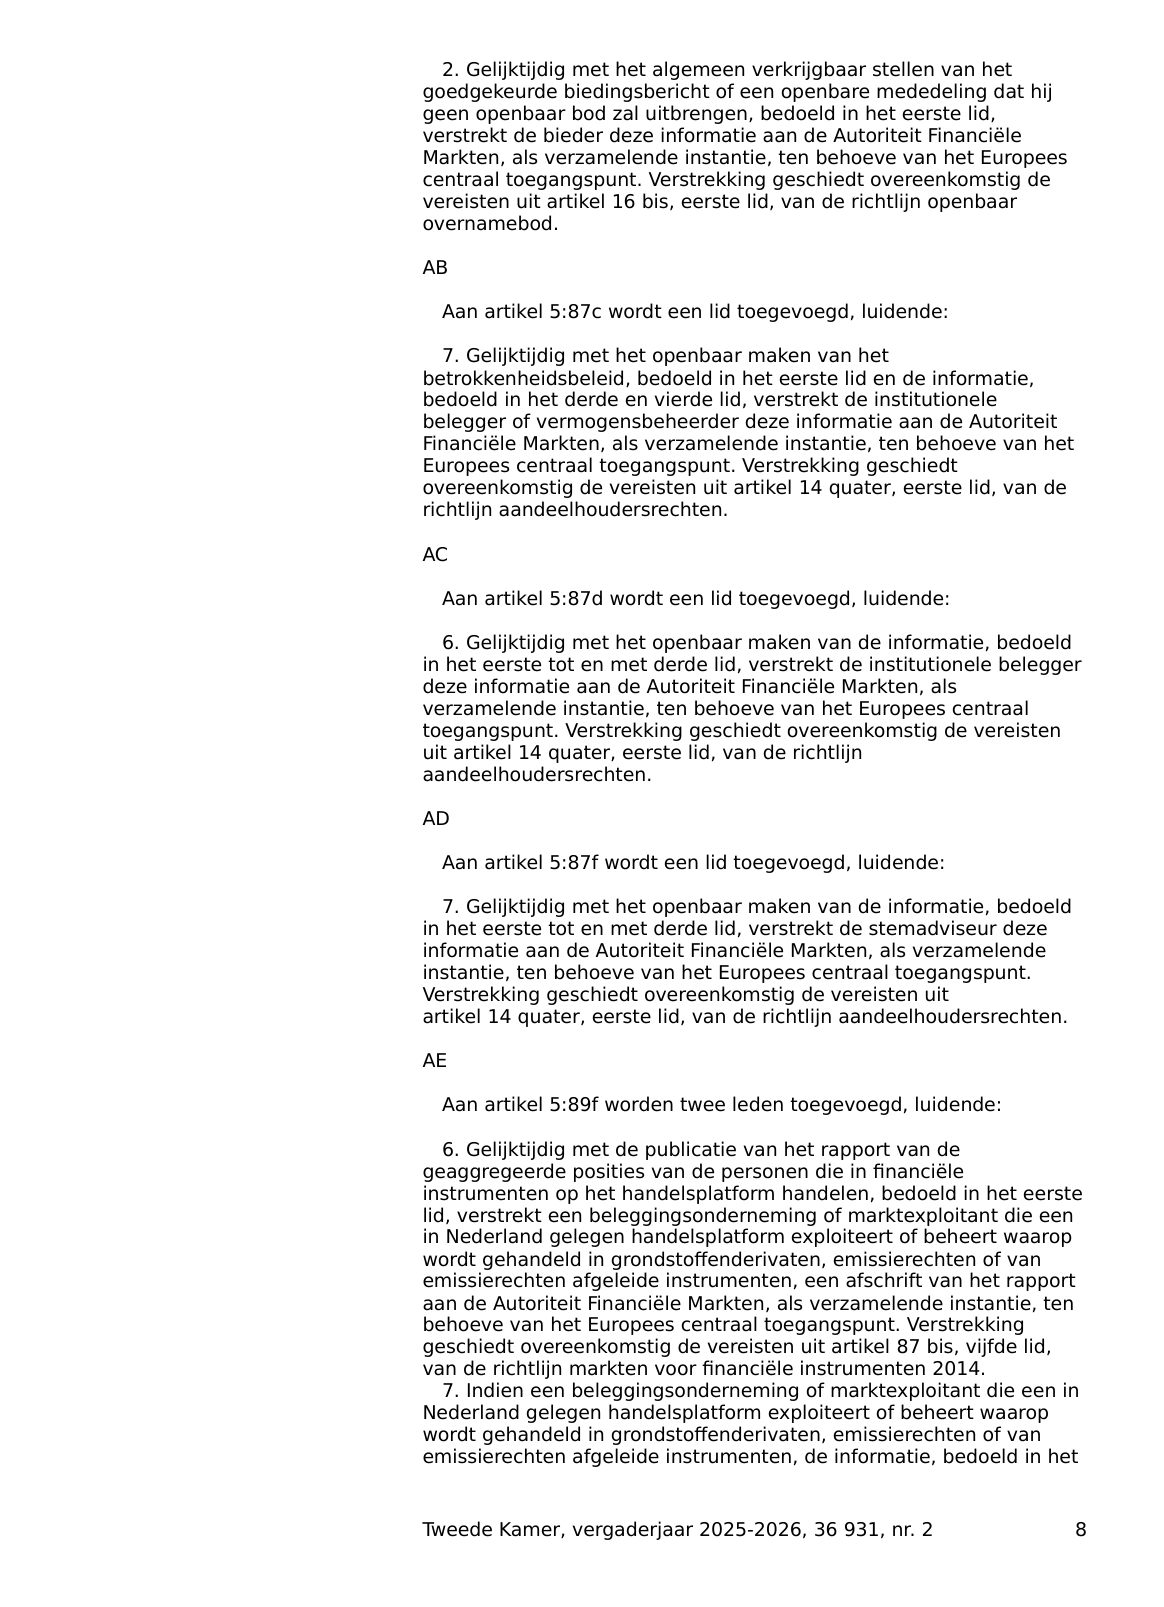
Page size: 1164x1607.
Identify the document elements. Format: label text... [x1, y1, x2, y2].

text AC [422, 543, 1087, 565]
text AD [422, 808, 1087, 830]
text 2. Gelijktijdig met het algemeen verkrijgbaar stellen van het goedgekeurde biedingsbericht of een openbare mededeling dat hij geen openbaar bod zal uitbrengen, bedoeld in het eerste lid, verstrekt de bieder deze informatie aan de Autoriteit Financiële Markten, als verzamelende instantie, ten behoeve van het Europees centraal toegangspunt. Verstrekking geschiedt overeenkomstig de vereisten uit artikel 16 bis, eerste lid, van de richtlijn openbaar overnamebod. [422, 59, 1087, 235]
text AB [422, 257, 1087, 279]
text 6. Gelijktijdig met het openbaar maken van de informatie, bedoeld in het eerste tot en met derde lid, verstrekt de institutionele belegger deze informatie aan de Autoriteit Financiële Markten, als verzamelende instantie, ten behoeve van het Europees centraal toegangspunt. Verstrekking geschiedt overeenkomstig de vereisten uit artikel 14 quater, eerste lid, van de richtlijn aandeelhoudersrechten. [422, 632, 1087, 786]
text Aan artikel 5:89f worden twee leden toegevoegd, luidende: [422, 1094, 1087, 1116]
text Aan artikel 5:87d wordt een lid toegevoegd, luidende: [422, 588, 1087, 609]
text 7. Gelijktijdig met het openbaar maken van het betrokkenheidsbeleid, bedoeld in het eerste lid en de informatie, bedoeld in het derde en vierde lid, verstrekt de institutionele belegger of vermogensbeheerder deze informatie aan de Autoriteit Financiële Markten, als verzamelende instantie, ten behoeve van het Europees centraal toegangspunt. Verstrekking geschiedt overeenkomstig de vereisten uit artikel 14 quater, eerste lid, van de richtlijn aandeelhoudersrechten. [422, 345, 1087, 521]
text 7. Gelijktijdig met het openbaar maken van de informatie, bedoeld in het eerste tot en met derde lid, verstrekt de stemadviseur deze informatie aan de Autoriteit Financiële Markten, als verzamelende instantie, ten behoeve van het Europees centraal toegangspunt. Verstrekking geschiedt overeenkomstig de vereisten uit artikel 14 quater, eerste lid, van de richtlijn aandeelhoudersrechten. [422, 896, 1087, 1028]
text AE [422, 1050, 1087, 1072]
text 6. Gelijktijdig met de publicatie van het rapport van de geaggregeerde posities van de personen die in financiële instrumenten op het handelsplatform handelen, bedoeld in het eerste lid, verstrekt een beleggingsonderneming of marktexploitant die een in Nederland gelegen handelsplatform exploiteert of beheert waarop wordt gehandeld in grondstoffenderivaten, emissierechten of van emissierechten afgeleide instrumenten, een afschrift van het rapport aan de Autoriteit Financiële Markten, als verzamelende instantie, ten behoeve van het Europees centraal toegangspunt. Verstrekking geschiedt overeenkomstig de vereisten uit artikel 87 bis, vijfde lid, van de richtlijn markten voor financiële instrumenten 2014. [422, 1138, 1087, 1380]
text Aan artikel 5:87c wordt een lid toegevoegd, luidende: [422, 301, 1087, 323]
text 7. Indien een beleggingsonderneming of marktexploitant die een in Nederland gelegen handelsplatform exploiteert of beheert waarop wordt gehandeld in grondstoffenderivaten, emissierechten of van emissierechten afgeleide instrumenten, de informatie, bedoeld in het [422, 1380, 1087, 1468]
text Aan artikel 5:87f wordt een lid toegevoegd, luidende: [422, 852, 1087, 874]
